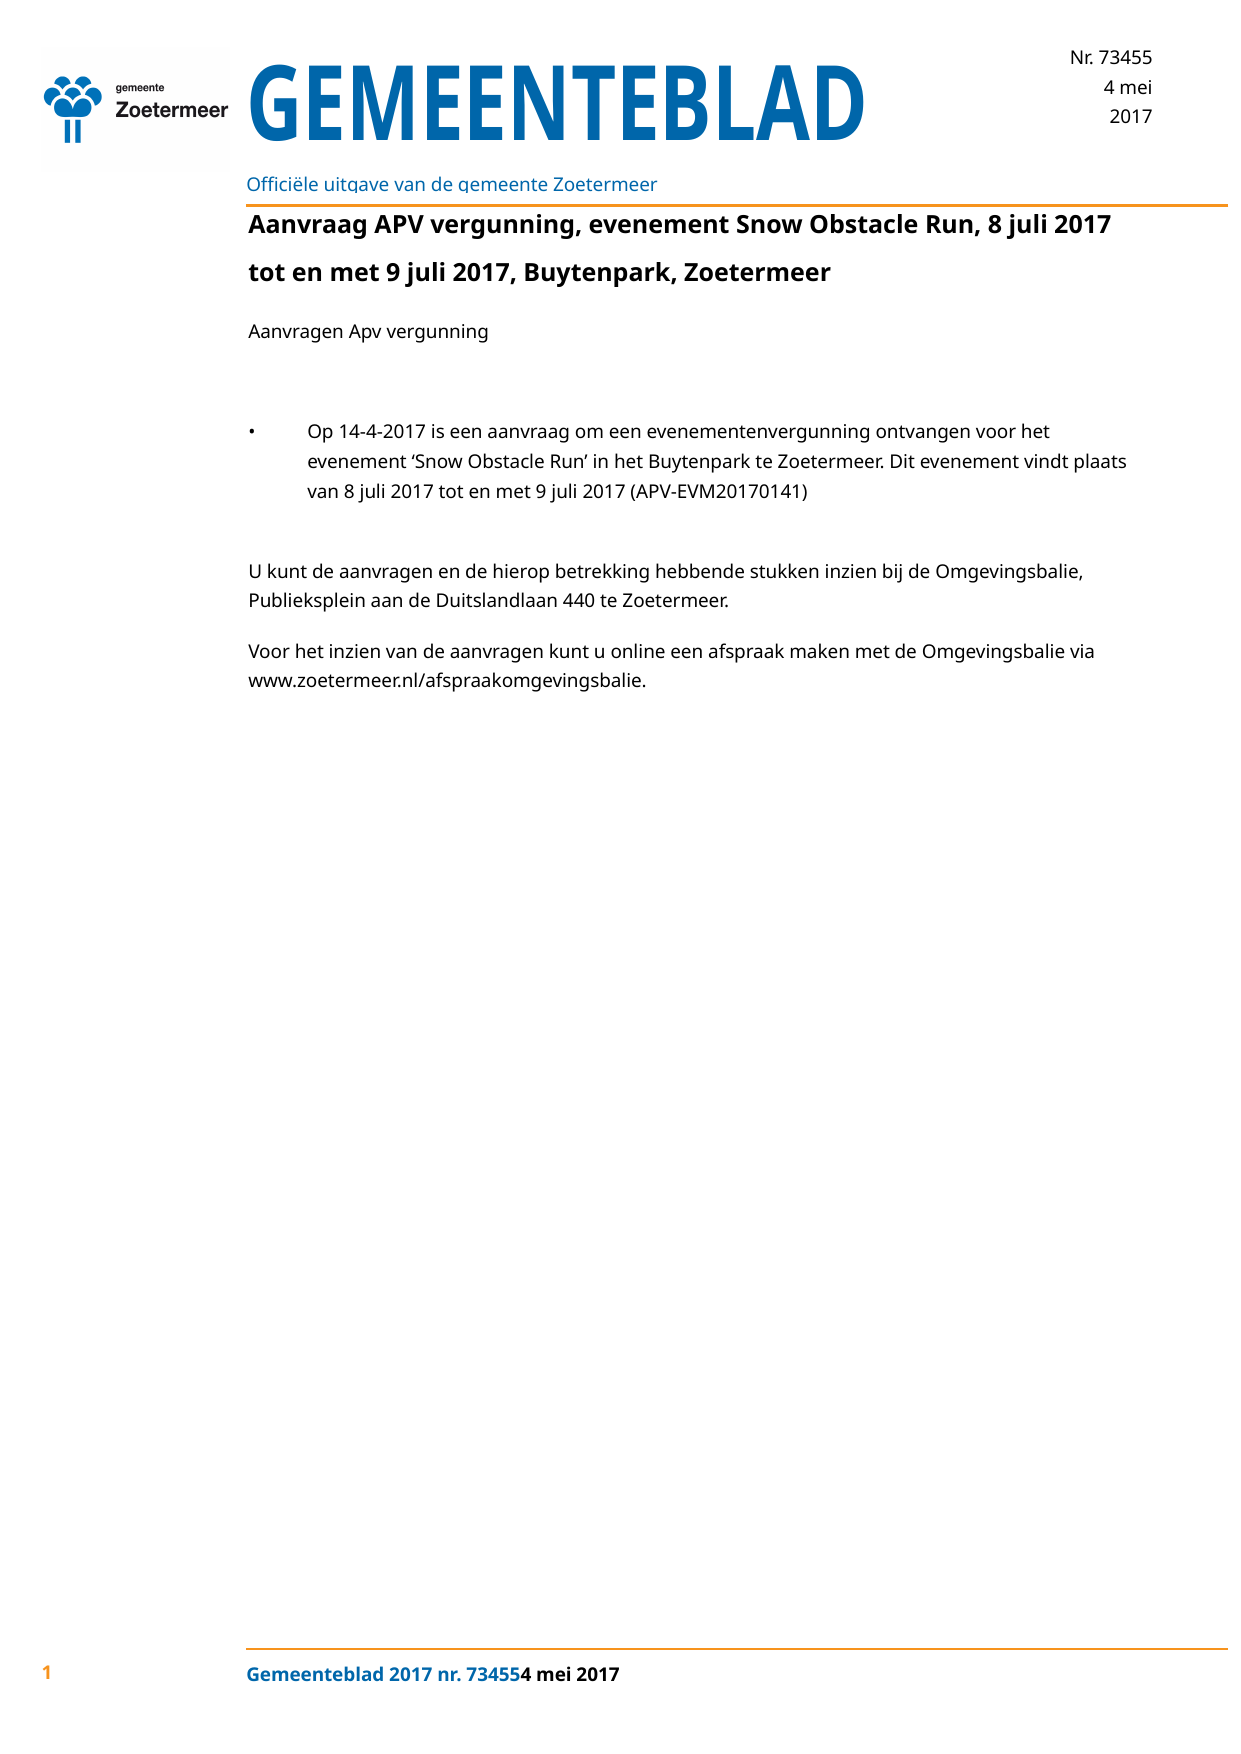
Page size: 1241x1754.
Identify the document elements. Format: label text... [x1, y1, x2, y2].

text Aanvragen Apv vergunning [248, 318, 1152, 344]
text Aanvraag APV vergunning, evenement Snow Obstacle Run, 8 juli 2017 tot en met 9 juli 2017, Buytenpark, Zoetermeer [248, 207, 1152, 288]
text Voor het inzien van de aanvragen kunt u online een afspraak maken met de Omgevingsbalie via www.zoetermeer.nl/afspraakomgevingsbalie. [248, 638, 1152, 693]
text U kunt de aanvragen en de hierop betrekking hebbende stukken inzien bij de Omgevingsbalie, Publieksplein aan de Duitslandlaan 440 te Zoetermeer. [248, 558, 1152, 613]
picture [41, 47, 231, 172]
list Op 14-4-2017 is een aanvraag om een evenementenvergunning ontvangen voor het evenement ‘Snow Obstacle Run’ in het Buytenpark te Zoetermeer. Dit evenement vindt plaats van 8 juli 2017 tot en met 9 juli 2017 (APV-EVM20170141) [248, 419, 1152, 504]
